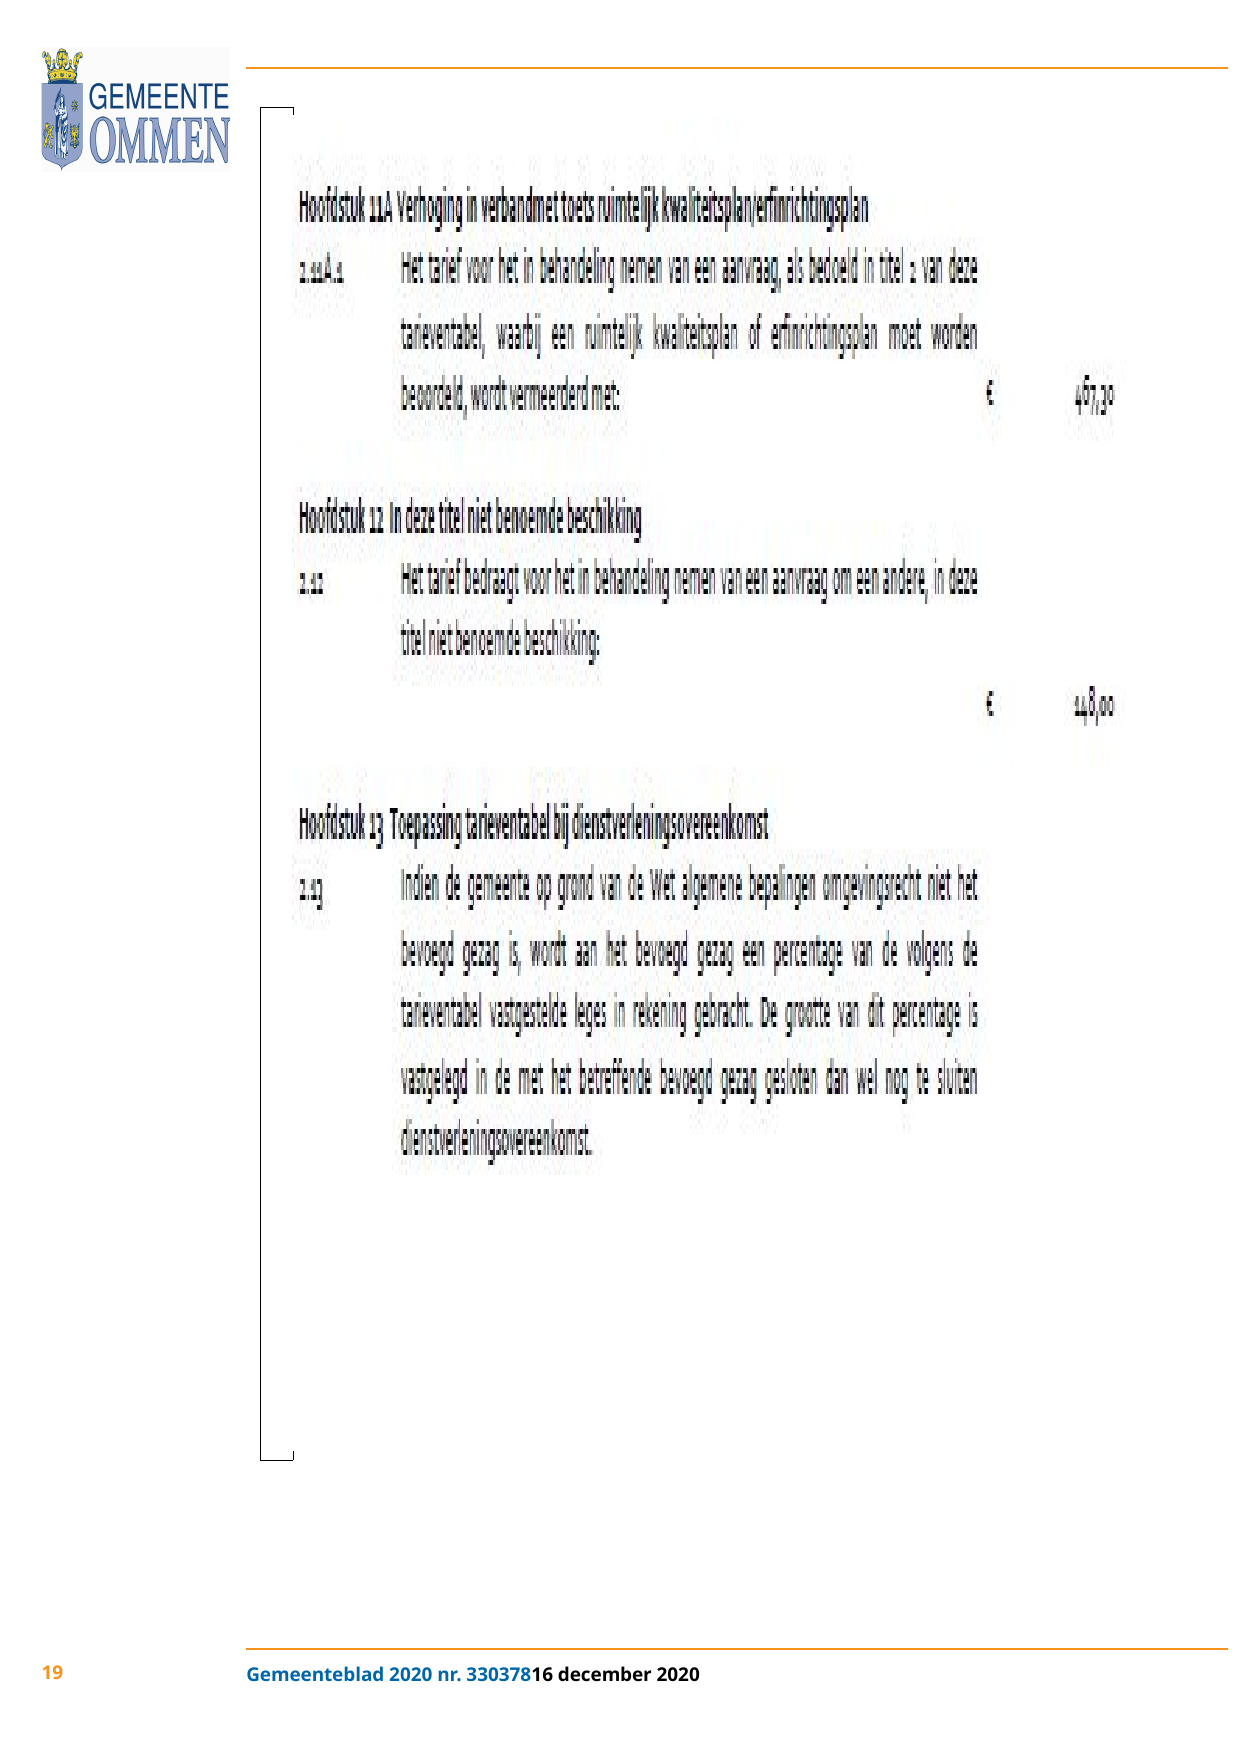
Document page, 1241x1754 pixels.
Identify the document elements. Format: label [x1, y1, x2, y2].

picture [41, 47, 231, 172]
picture [268, 115, 1173, 1451]
